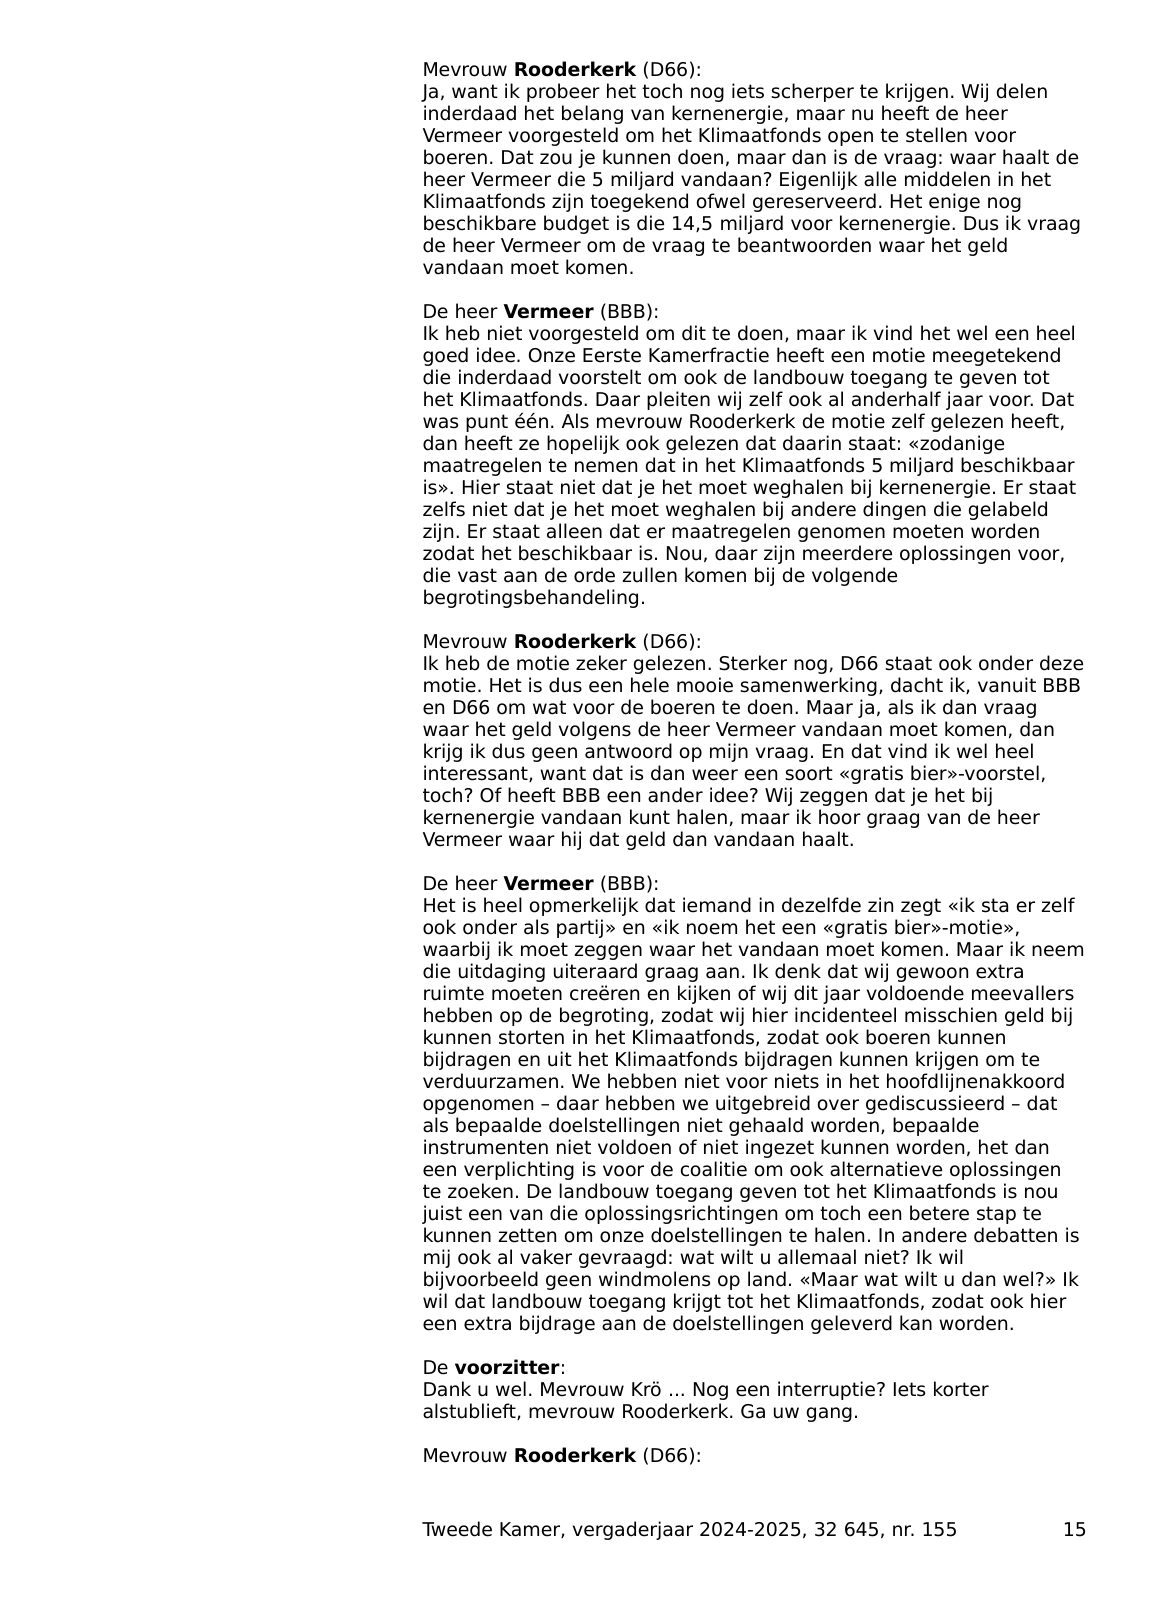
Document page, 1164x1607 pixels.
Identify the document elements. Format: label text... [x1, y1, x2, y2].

text Mevrouw Rooderkerk (D66): [422, 631, 1087, 653]
text Ik heb de motie zeker gelezen. Sterker nog, D66 staat ook onder deze motie. Het is dus een hele mooie samenwerking, dacht ik, vanuit BBB en D66 om wat voor de boeren te doen. Maar ja, als ik dan vraag waar het geld volgens de heer Vermeer vandaan moet komen, dan krijg ik dus geen antwoord op mijn vraag. En dat vind ik wel heel interessant, want dat is dan weer een soort «gratis bier»-voorstel, toch? Of heeft BBB een ander idee? Wij zeggen dat je het bij kernenergie vandaan kunt halen, maar ik hoor graag van de heer Vermeer waar hij dat geld dan vandaan haalt. [422, 653, 1087, 851]
text Ja, want ik probeer het toch nog iets scherper te krijgen. Wij delen inderdaad het belang van kernenergie, maar nu heeft de heer Vermeer voorgesteld om het Klimaatfonds open te stellen voor boeren. Dat zou je kunnen doen, maar dan is de vraag: waar haalt de heer Vermeer die 5 miljard vandaan? Eigenlijk alle middelen in het Klimaatfonds zijn toegekend ofwel gereserveerd. Het enige nog beschikbare budget is die 14,5 miljard voor kernenergie. Dus ik vraag de heer Vermeer om de vraag te beantwoorden waar het geld vandaan moet komen. [422, 81, 1087, 279]
text Mevrouw Rooderkerk (D66): [422, 59, 1087, 81]
text De voorzitter: [422, 1357, 1087, 1379]
text Mevrouw Rooderkerk (D66): [422, 1445, 1087, 1467]
text Het is heel opmerkelijk dat iemand in dezelfde zin zegt «ik sta er zelf ook onder als partij» en «ik noem het een «gratis bier»-motie», waarbij ik moet zeggen waar het vandaan moet komen. Maar ik neem die uitdaging uiteraard graag aan. Ik denk dat wij gewoon extra ruimte moeten creëren en kijken of wij dit jaar voldoende meevallers hebben op de begroting, zodat wij hier incidenteel misschien geld bij kunnen storten in het Klimaatfonds, zodat ook boeren kunnen bijdragen en uit het Klimaatfonds bijdragen kunnen krijgen om te verduurzamen. We hebben niet voor niets in het hoofdlijnenakkoord opgenomen – daar hebben we uitgebreid over gediscussieerd – dat als bepaalde doelstellingen niet gehaald worden, bepaalde instrumenten niet voldoen of niet ingezet kunnen worden, het dan een verplichting is voor de coalitie om ook alternatieve oplossingen te zoeken. De landbouw toegang geven tot het Klimaatfonds is nou juist een van die oplossingsrichtingen om toch een betere stap te kunnen zetten om onze doelstellingen te halen. In andere debatten is mij ook al vaker gevraagd: wat wilt u allemaal niet? Ik wil bijvoorbeeld geen windmolens op land. «Maar wat wilt u dan wel?» Ik wil dat landbouw toegang krijgt tot het Klimaatfonds, zodat ook hier een extra bijdrage aan de doelstellingen geleverd kan worden. [422, 895, 1087, 1334]
text De heer Vermeer (BBB): [422, 301, 1087, 323]
text Dank u wel. Mevrouw Krö ... Nog een interruptie? Iets korter alstublieft, mevrouw Rooderkerk. Ga uw gang. [422, 1379, 1087, 1423]
text De heer Vermeer (BBB): [422, 873, 1087, 895]
text Ik heb niet voorgesteld om dit te doen, maar ik vind het wel een heel goed idee. Onze Eerste Kamerfractie heeft een motie meegetekend die inderdaad voorstelt om ook de landbouw toegang te geven tot het Klimaatfonds. Daar pleiten wij zelf ook al anderhalf jaar voor. Dat was punt één. Als mevrouw Rooderkerk de motie zelf gelezen heeft, dan heeft ze hopelijk ook gelezen dat daarin staat: «zodanige maatregelen te nemen dat in het Klimaatfonds 5 miljard beschikbaar is». Hier staat niet dat je het moet weghalen bij kernenergie. Er staat zelfs niet dat je het moet weghalen bij andere dingen die gelabeld zijn. Er staat alleen dat er maatregelen genomen moeten worden zodat het beschikbaar is. Nou, daar zijn meerdere oplossingen voor, die vast aan de orde zullen komen bij de volgende begrotingsbehandeling. [422, 323, 1087, 609]
